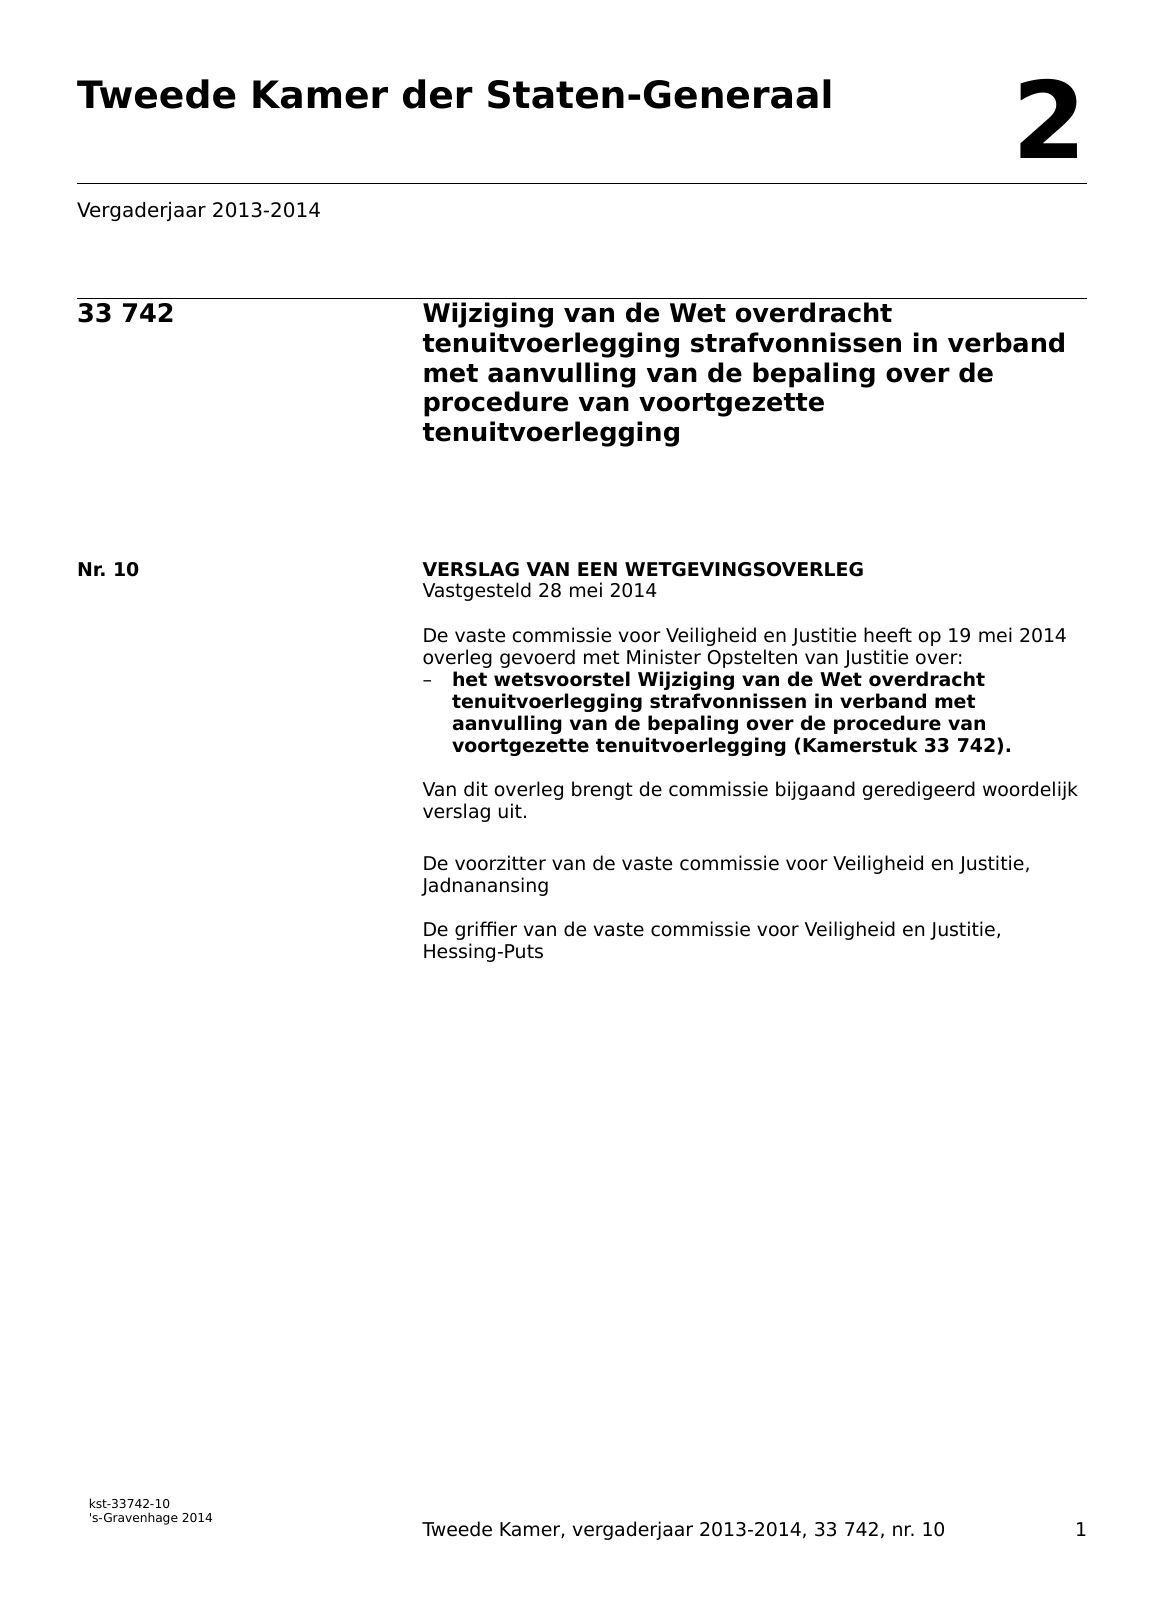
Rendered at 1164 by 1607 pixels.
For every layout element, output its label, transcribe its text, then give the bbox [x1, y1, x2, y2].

text – het wetsvoorstel Wijziging van de Wet overdracht tenuitvoerlegging strafvonnissen in verband met aanvulling van de bepaling over de procedure van voortgezette tenuitvoerlegging (Kamerstuk 33 742). [422, 668, 1087, 756]
table_header Tweede Kamer der Staten-Generaal [77, 59, 886, 183]
text kst-33742-10 [88, 1497, 323, 1511]
text De voorzitter van de vaste commissie voor Veiligheid en Justitie, Jadnanansing [422, 853, 1087, 897]
text De vaste commissie voor Veiligheid en Justitie heeft op 19 mei 2014 overleg gevoerd met Minister Opstelten van Justitie over: [422, 624, 1087, 668]
text De griffier van de vaste commissie voor Veiligheid en Justitie, Hessing-Puts [422, 919, 1087, 963]
table_cell Vergaderjaar 2013-2014 [77, 184, 1087, 298]
text 's-Gravenhage 2014 [88, 1511, 323, 1525]
subtitle 33 742 Wijziging van de Wet overdracht tenuitvoerlegging strafvonnissen in verband met aanvulling van de bepaling over de procedure van voortgezette tenuitvoerlegging [77, 299, 1087, 447]
table_header 2 [886, 59, 1087, 183]
text Van dit overleg brengt de commissie bijgaand geredigeerd woordelijk verslag uit. [422, 779, 1087, 823]
subtitle Nr. 10 VERSLAG VAN EEN WETGEVINGSOVERLEG [77, 558, 1087, 580]
text Vastgesteld 28 mei 2014 [422, 580, 1087, 602]
